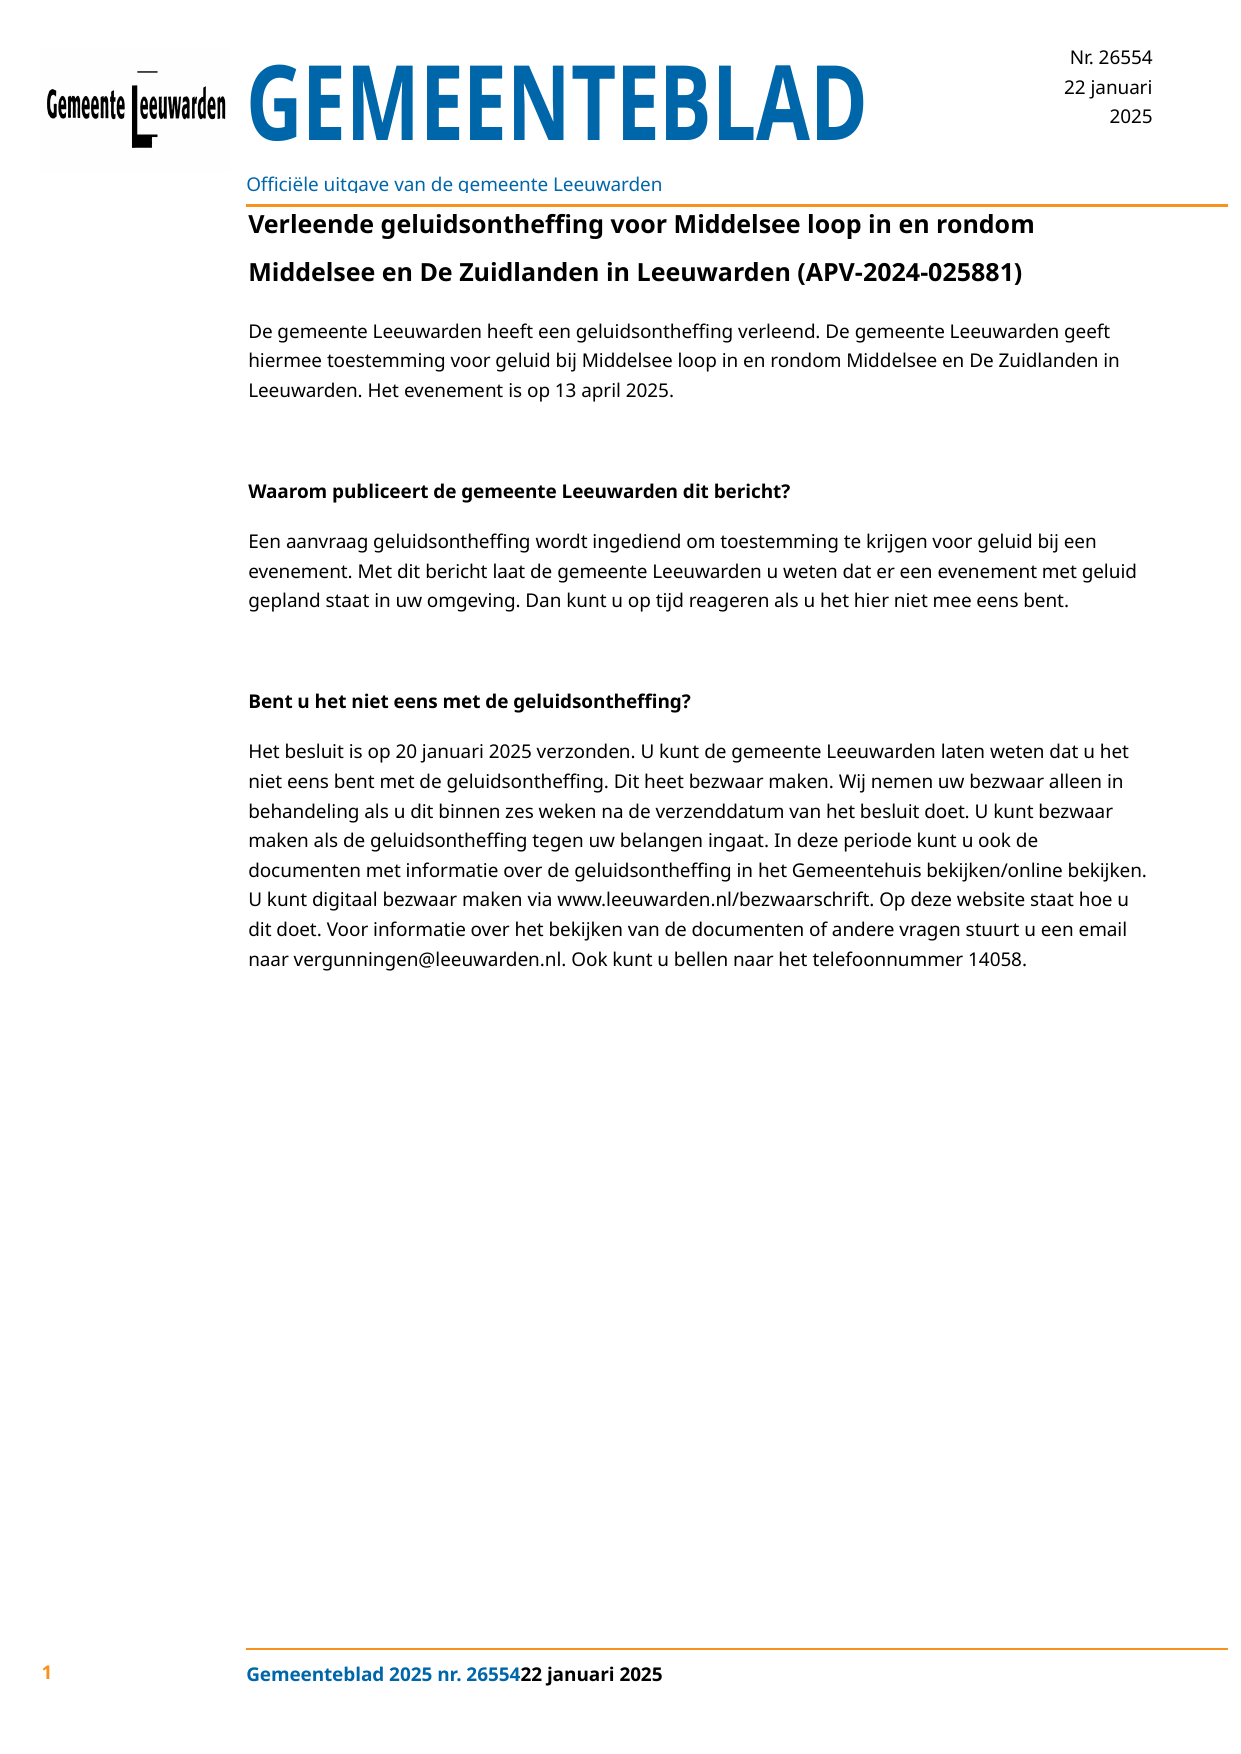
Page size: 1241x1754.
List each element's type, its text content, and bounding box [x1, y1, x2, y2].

text Bent u het niet eens met de geluidsontheffing? [248, 688, 1152, 714]
picture [41, 47, 231, 172]
text De gemeente Leeuwarden heeft een geluidsontheffing verleend. De gemeente Leeuwarden geeft hiermee toestemming voor geluid bij Middelsee loop in en rondom Middelsee en De Zuidlanden in Leeuwarden. Het evenement is op 13 april 2025. [248, 318, 1152, 403]
text Een aanvraag geluidsontheffing wordt ingediend om toestemming te krijgen voor geluid bij een evenement. Met dit bericht laat de gemeente Leeuwarden u weten dat er een evenement met geluid gepland staat in uw omgeving. Dan kunt u op tijd reageren als u het hier niet mee eens bent. [248, 528, 1152, 613]
text Het besluit is op 20 januari 2025 verzonden. U kunt de gemeente Leeuwarden laten weten dat u het niet eens bent met de geluidsontheffing. Dit heet bezwaar maken. Wij nemen uw bezwaar alleen in behandeling als u dit binnen zes weken na de verzenddatum van het besluit doet. U kunt bezwaar maken als de geluidsontheffing tegen uw belangen ingaat. In deze periode kunt u ook de documenten met informatie over de geluidsontheffing in het Gemeentehuis bekijken/online bekijken. U kunt digitaal bezwaar maken via www.leeuwarden.nl/bezwaarschrift. Op deze website staat hoe u dit doet. Voor informatie over het bekijken van de documenten of andere vragen stuurt u een email naar vergunningen@leeuwarden.nl. Ook kunt u bellen naar het telefoonnummer 14058. [248, 739, 1152, 972]
text Waarom publiceert de gemeente Leeuwarden dit bericht? [248, 478, 1152, 504]
text Verleende geluidsontheffing voor Middelsee loop in en rondom Middelsee en De Zuidlanden in Leeuwarden (APV-2024-025881) [248, 207, 1152, 288]
